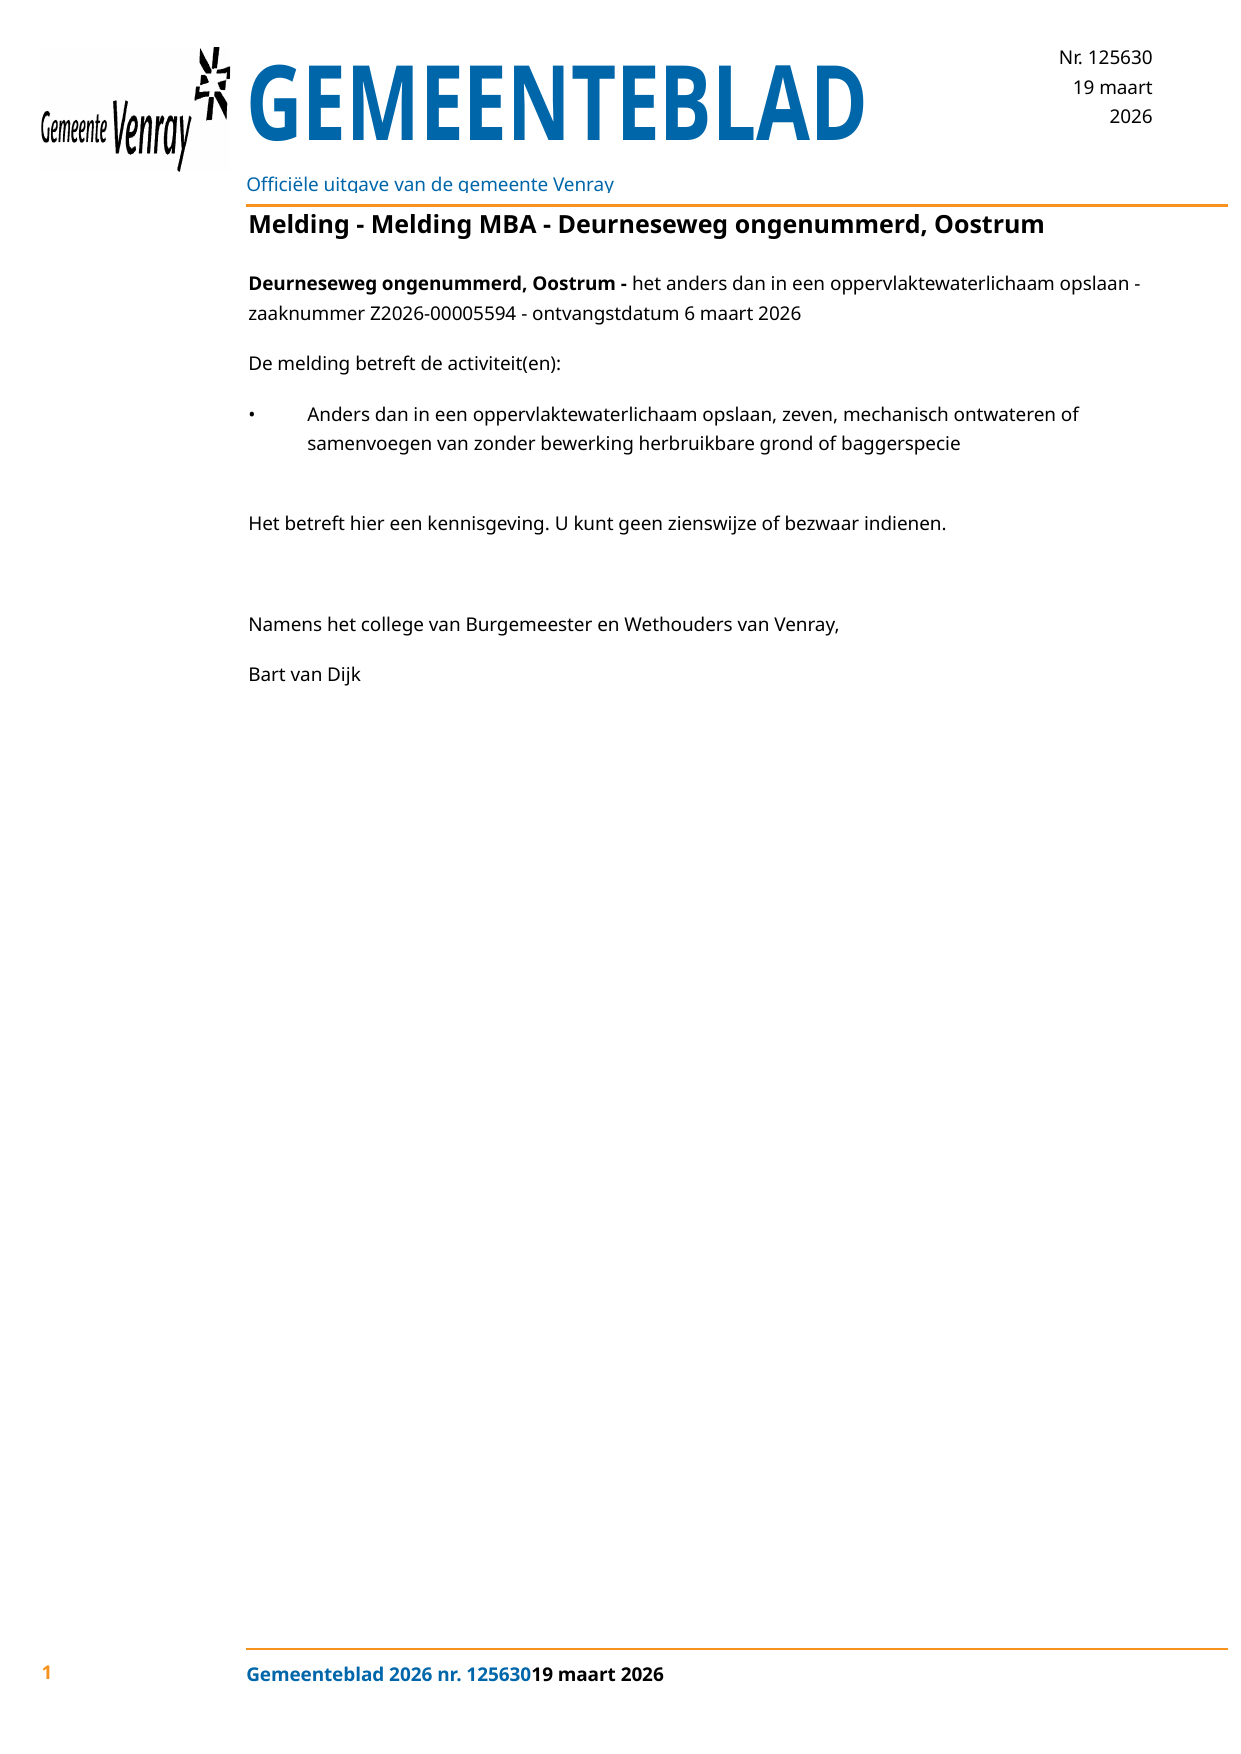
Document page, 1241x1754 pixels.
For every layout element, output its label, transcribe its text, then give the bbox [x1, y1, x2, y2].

text De melding betreft de activiteit(en): [248, 350, 1152, 376]
text Bart van Dijk [248, 662, 1152, 687]
text Melding - Melding MBA - Deurneseweg ongenummerd, Oostrum [248, 207, 1152, 241]
text Deurneseweg ongenummerd, Oostrum - het anders dan in een oppervlaktewaterlichaam opslaan - zaaknummer Z2026-00005594 - ontvangstdatum 6 maart 2026 [248, 270, 1152, 326]
list Anders dan in een oppervlaktewaterlichaam opslaan, zeven, mechanisch ontwateren of samenvoegen van zonder bewerking herbruikbare grond of baggerspecie [248, 401, 1152, 456]
picture [41, 47, 231, 172]
text Namens het college van Burgemeester en Wethouders van Venray, [248, 611, 1152, 637]
text Het betreft hier een kennisgeving. U kunt geen zienswijze of bezwaar indienen. [248, 510, 1152, 536]
